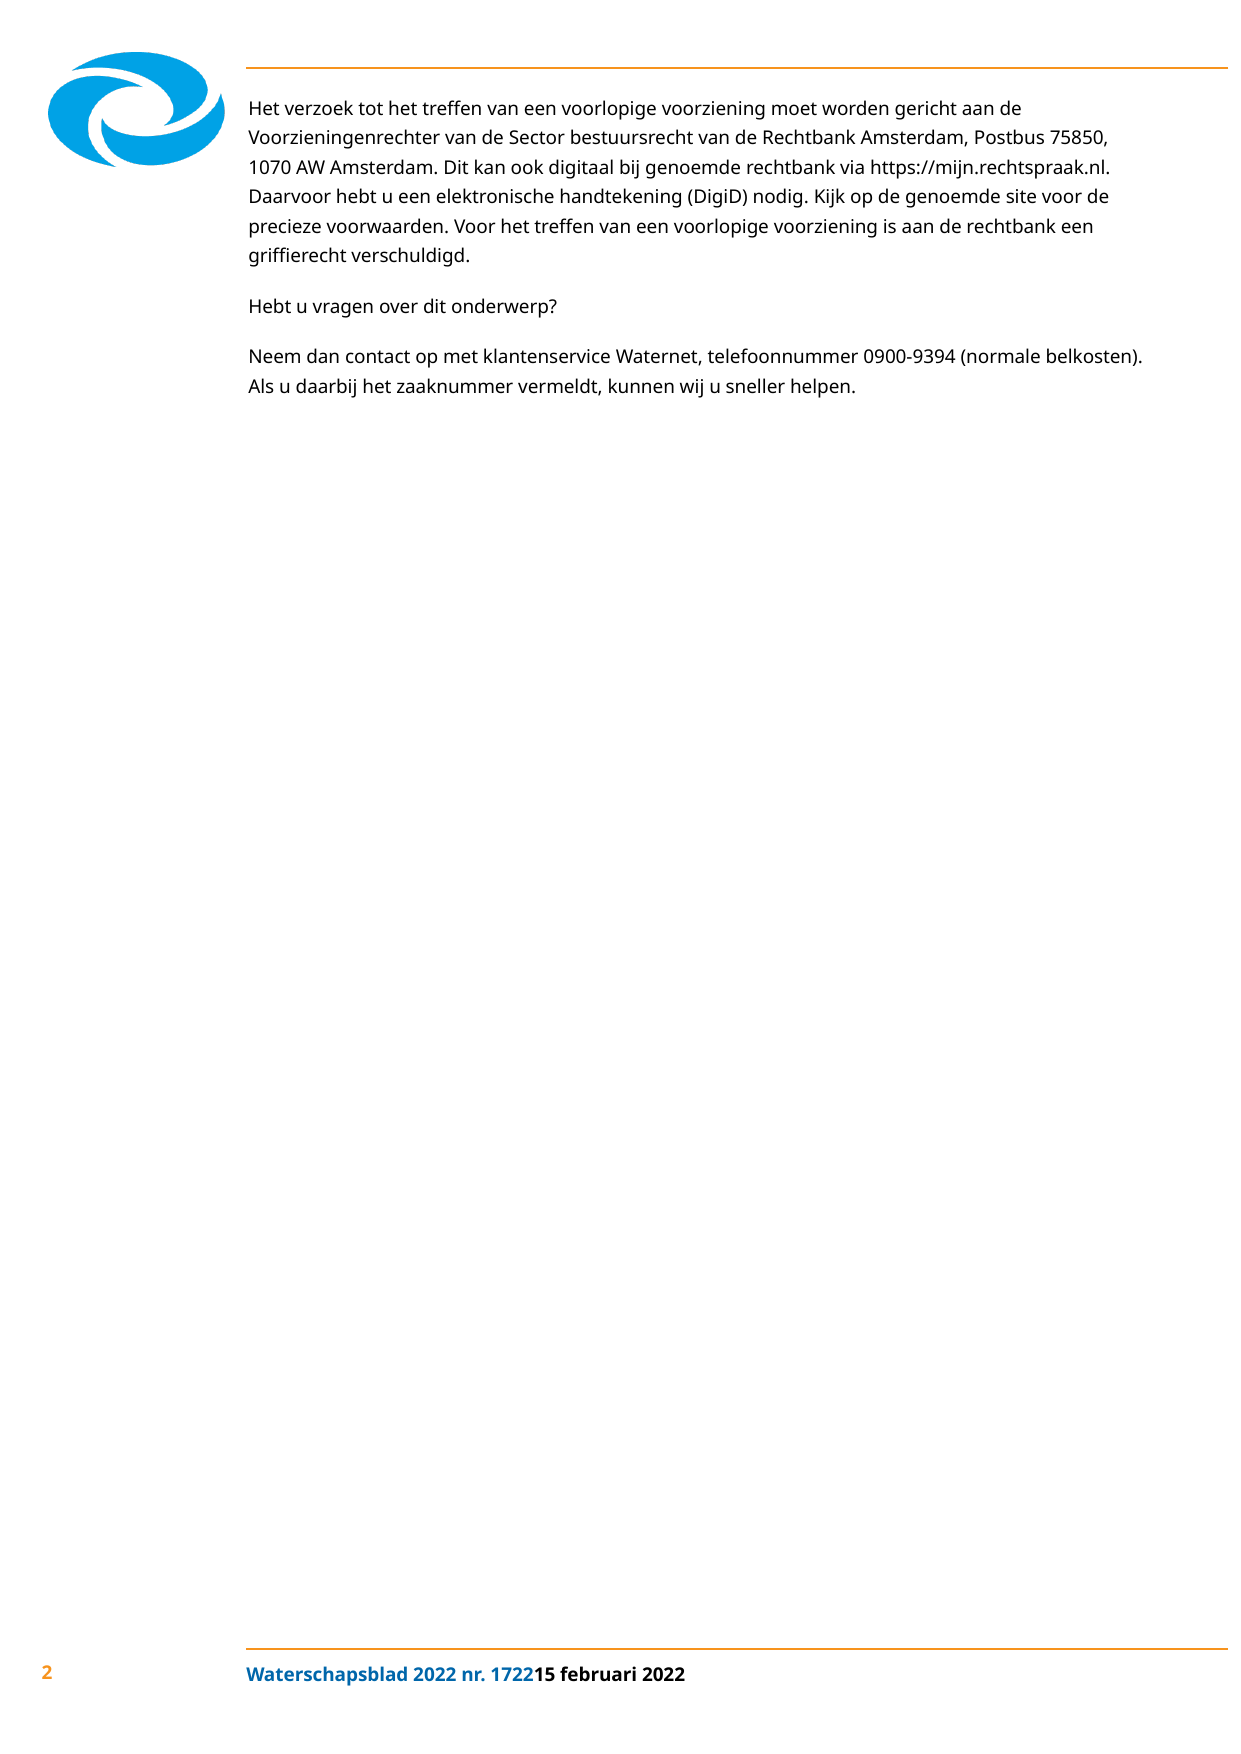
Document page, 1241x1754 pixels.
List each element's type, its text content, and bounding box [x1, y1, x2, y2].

text Hebt u vragen over dit onderwerp? [248, 293, 1152, 319]
picture [41, 47, 231, 172]
text Het verzoek tot het treffen van een voorlopige voorziening moet worden gericht aan de Voorzieningenrechter van de Sector bestuursrecht van de Rechtbank Amsterdam, Postbus 75850, 1070 AW Amsterdam. Dit kan ook digitaal bij genoemde rechtbank via https://mijn.rechtspraak.nl. Daarvoor hebt u een elektronische handtekening (DigiD) nodig. Kijk op de genoemde site voor de precieze voorwaarden. Voor het treffen van een voorlopige voorziening is aan de rechtbank een griffierecht verschuldigd. [248, 95, 1152, 268]
text Neem dan contact op met klantenservice Waternet, telefoonnummer 0900-9394 (normale belkosten). Als u daarbij het zaaknummer vermeldt, kunnen wij u sneller helpen. [248, 343, 1152, 399]
